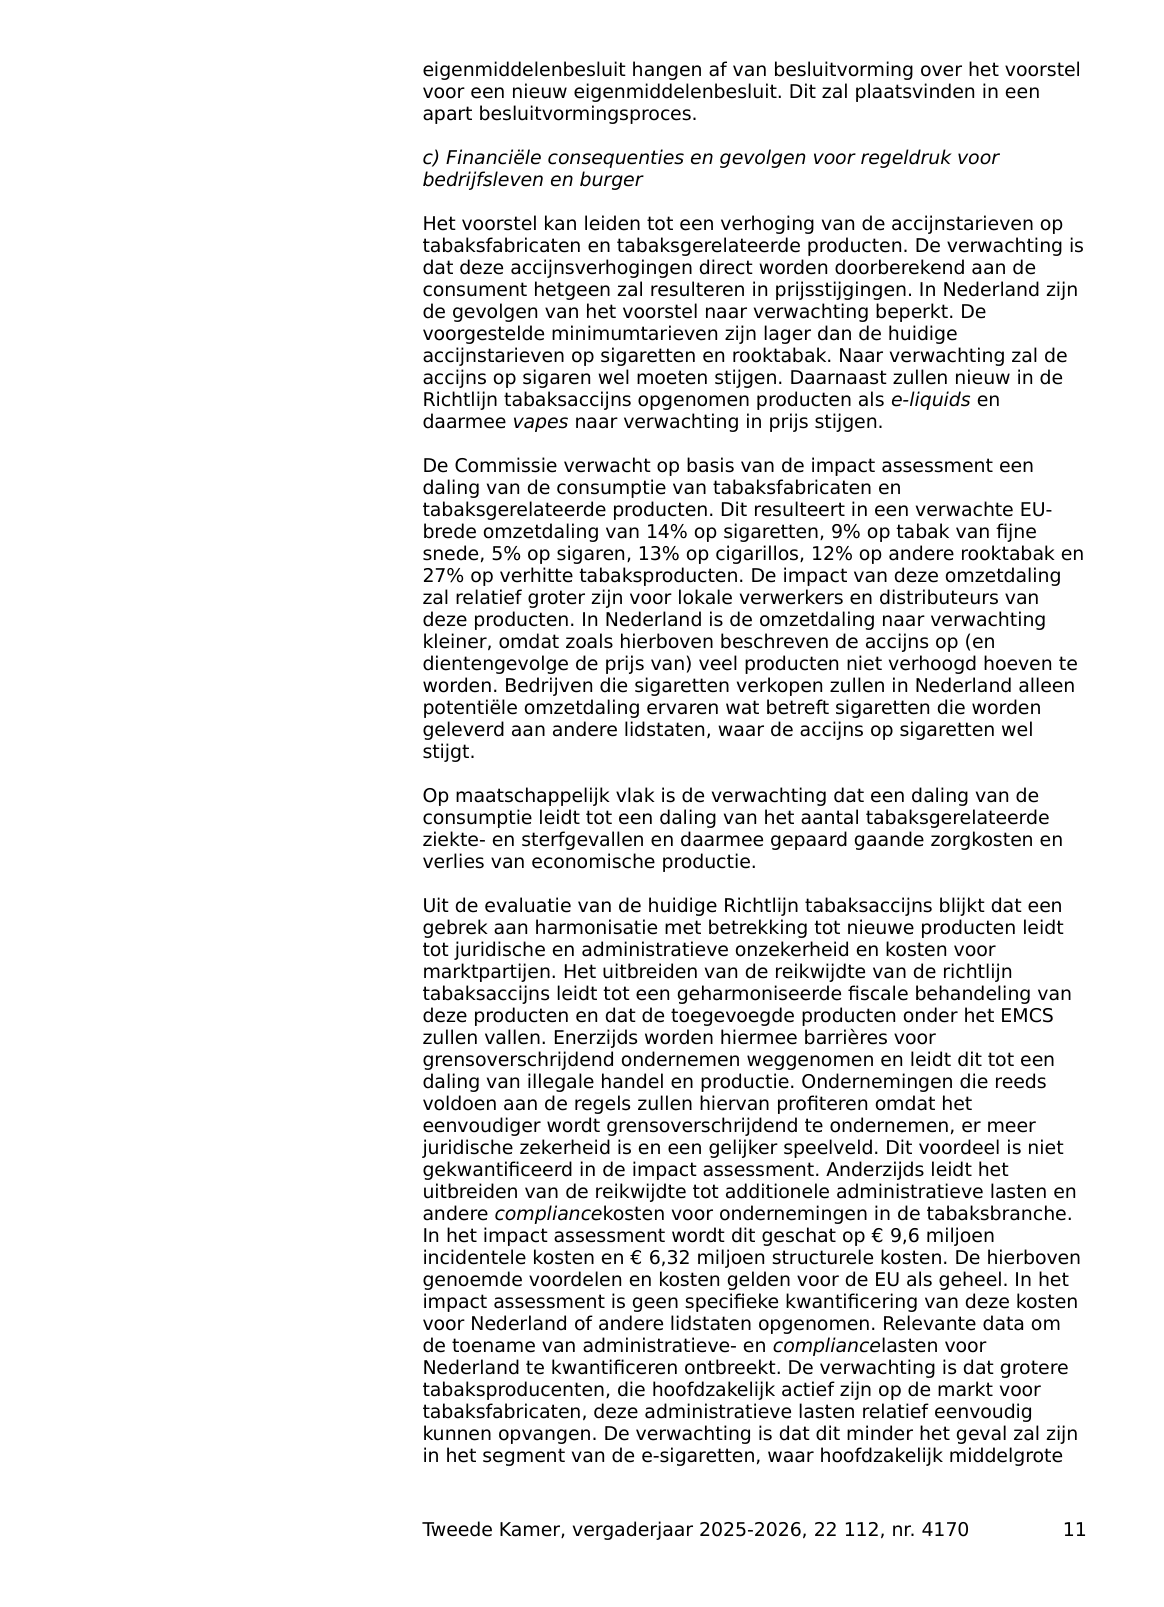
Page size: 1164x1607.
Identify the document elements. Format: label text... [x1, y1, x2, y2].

subtitle c) Financiële consequenties en gevolgen voor regeldruk voor bedrijfsleven en burger [422, 147, 1087, 191]
text Op maatschappelijk vlak is de verwachting dat een daling van de consumptie leidt tot een daling van het aantal tabaksgerelateerde ziekte- en sterfgevallen en daarmee gepaard gaande zorgkosten en verlies van economische productie. [422, 785, 1087, 873]
text De Commissie verwacht op basis van de impact assessment een daling van de consumptie van tabaksfabricaten en tabaksgerelateerde producten. Dit resulteert in een verwachte EU-brede omzetdaling van 14% op sigaretten, 9% op tabak van fijne snede, 5% op sigaren, 13% op cigarillos, 12% op andere rooktabak en 27% op verhitte tabaksproducten. De impact van deze omzetdaling zal relatief groter zijn voor lokale verwerkers en distributeurs van deze producten. In Nederland is de omzetdaling naar verwachting kleiner, omdat zoals hierboven beschreven de accijns op (en dientengevolge de prijs van) veel producten niet verhoogd hoeven te worden. Bedrijven die sigaretten verkopen zullen in Nederland alleen potentiële omzetdaling ervaren wat betreft sigaretten die worden geleverd aan andere lidstaten, waar de accijns op sigaretten wel stijgt. [422, 455, 1087, 763]
text eigenmiddelenbesluit hangen af van besluitvorming over het voorstel voor een nieuw eigenmiddelenbesluit. Dit zal plaatsvinden in een apart besluitvormingsproces. [422, 59, 1087, 125]
text Het voorstel kan leiden tot een verhoging van de accijnstarieven op tabaksfabricaten en tabaksgerelateerde producten. De verwachting is dat deze accijnsverhogingen direct worden doorberekend aan de consument hetgeen zal resulteren in prijsstijgingen. In Nederland zijn de gevolgen van het voorstel naar verwachting beperkt. De voorgestelde minimumtarieven zijn lager dan de huidige accijnstarieven op sigaretten en rooktabak. Naar verwachting zal de accijns op sigaren wel moeten stijgen. Daarnaast zullen nieuw in de Richtlijn tabaksaccijns opgenomen producten als e-liquids en daarmee vapes naar verwachting in prijs stijgen. [422, 213, 1087, 433]
text Uit de evaluatie van de huidige Richtlijn tabaksaccijns blijkt dat een gebrek aan harmonisatie met betrekking tot nieuwe producten leidt tot juridische en administratieve onzekerheid en kosten voor marktpartijen. Het uitbreiden van de reikwijdte van de richtlijn tabaksaccijns leidt tot een geharmoniseerde fiscale behandeling van deze producten en dat de toegevoegde producten onder het EMCS zullen vallen. Enerzijds worden hiermee barrières voor grensoverschrijdend ondernemen weggenomen en leidt dit tot een daling van illegale handel en productie. Ondernemingen die reeds voldoen aan de regels zullen hiervan profiteren omdat het eenvoudiger wordt grensoverschrijdend te ondernemen, er meer juridische zekerheid is en een gelijker speelveld. Dit voordeel is niet gekwantificeerd in de impact assessment. Anderzijds leidt het uitbreiden van de reikwijdte tot additionele administratieve lasten en andere compliancekosten voor ondernemingen in de tabaksbranche. In het impact assessment wordt dit geschat op € 9,6 miljoen incidentele kosten en € 6,32 miljoen structurele kosten. De hierboven genoemde voordelen en kosten gelden voor de EU als geheel. In het impact assessment is geen specifieke kwantificering van deze kosten voor Nederland of andere lidstaten opgenomen. Relevante data om de toename van administratieve- en compliancelasten voor Nederland te kwantificeren ontbreekt. De verwachting is dat grotere tabaksproducenten, die hoofdzakelijk actief zijn op de markt voor tabaksfabricaten, deze administratieve lasten relatief eenvoudig kunnen opvangen. De verwachting is dat dit minder het geval zal zijn in het segment van de e-sigaretten, waar hoofdzakelijk middelgrote [422, 895, 1087, 1467]
